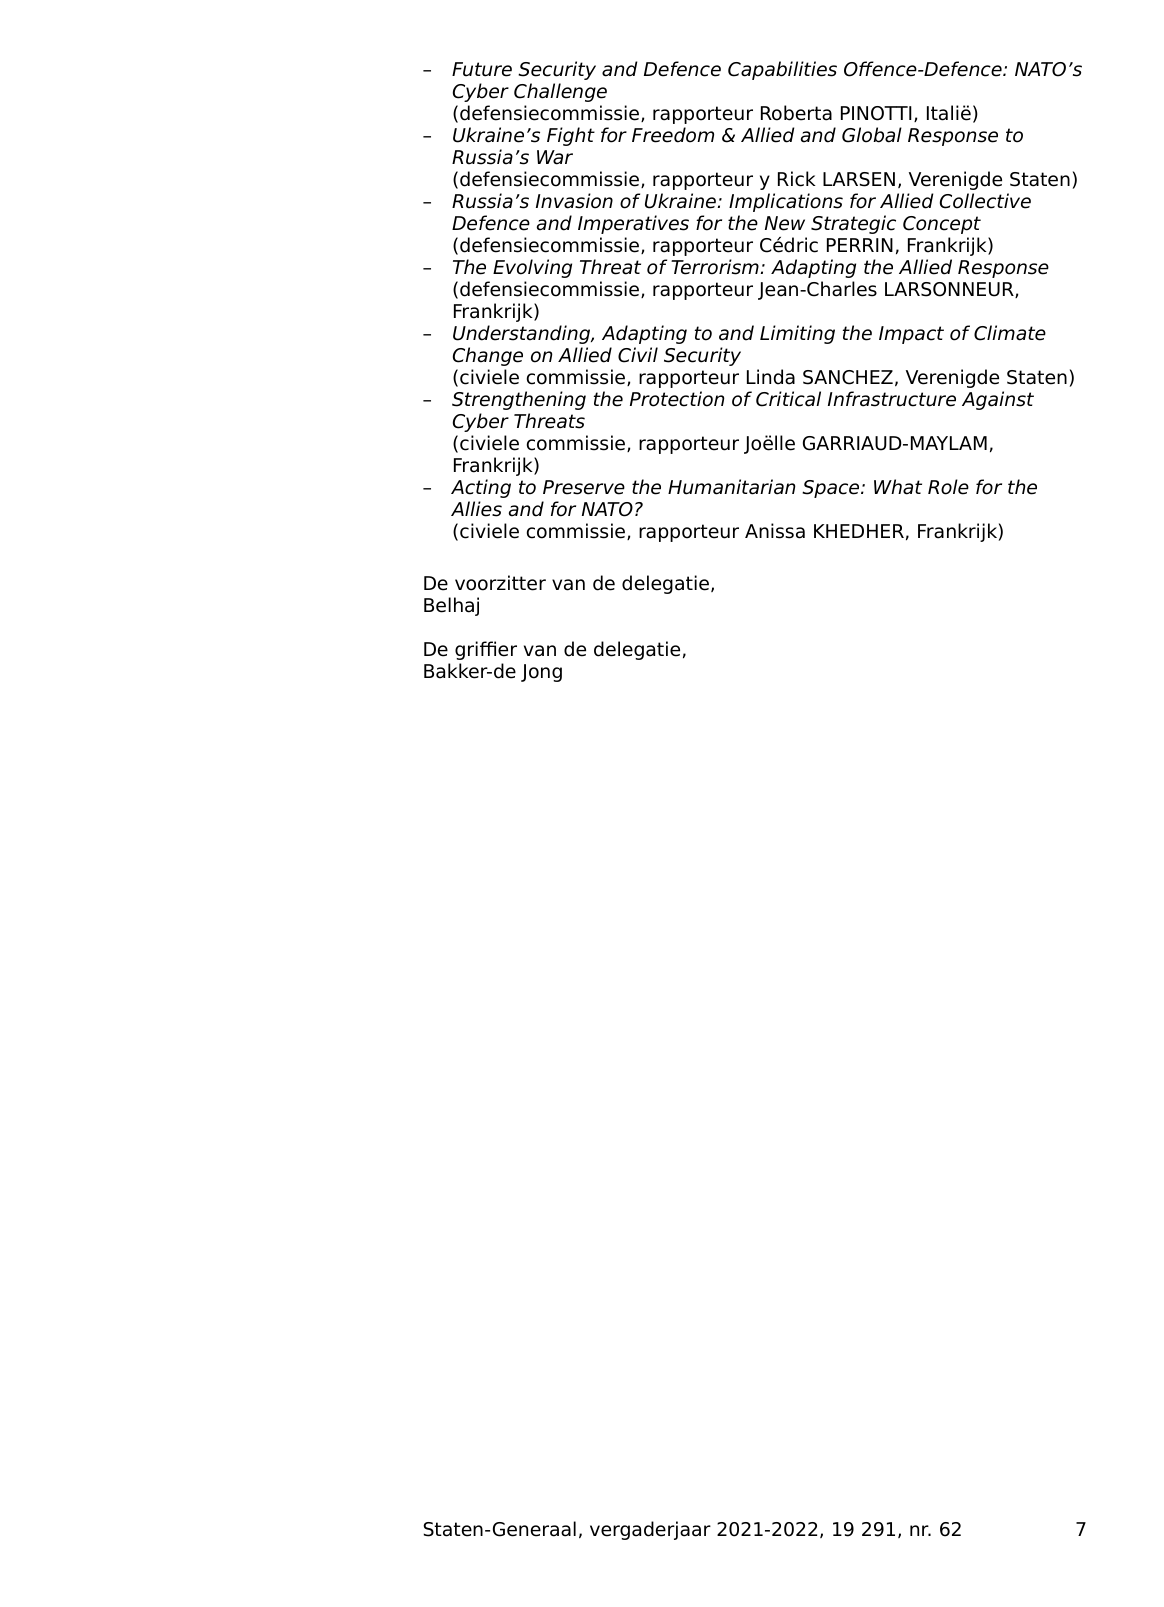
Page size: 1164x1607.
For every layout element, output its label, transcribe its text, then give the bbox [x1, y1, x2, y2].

text (defensiecommissie, rapporteur Jean-Charles LARSONNEUR, Frankrijk) [452, 279, 1087, 323]
text – Strengthening the Protection of Critical Infrastructure Against Cyber Threats [422, 389, 1087, 433]
text – Future Security and Defence Capabilities Offence-Defence: NATO’s Cyber Challenge [422, 59, 1087, 103]
text – Ukraine’s Fight for Freedom & Allied and Global Response to Russia’s War [422, 125, 1087, 169]
text – The Evolving Threat of Terrorism: Adapting the Allied Response [422, 257, 1087, 279]
text – Acting to Preserve the Humanitarian Space: What Role for the Allies and for NATO? [422, 477, 1087, 521]
text (civiele commissie, rapporteur Joëlle GARRIAUD-MAYLAM, Frankrijk) [452, 433, 1087, 477]
text De voorzitter van de delegatie, Belhaj [422, 573, 1087, 617]
text De griffier van de delegatie, Bakker-de Jong [422, 639, 1087, 683]
text (civiele commissie, rapporteur Linda SANCHEZ, Verenigde Staten) [452, 367, 1087, 389]
text (defensiecommissie, rapporteur y Rick LARSEN, Verenigde Staten) [452, 169, 1087, 191]
text (civiele commissie, rapporteur Anissa KHEDHER, Frankrijk) [452, 521, 1087, 543]
text (defensiecommissie, rapporteur Roberta PINOTTI, Italië) [452, 103, 1087, 125]
text – Understanding, Adapting to and Limiting the Impact of Climate Change on Allied Civil Security [422, 323, 1087, 367]
text – Russia’s Invasion of Ukraine: Implications for Allied Collective Defence and Imperatives for the New Strategic Concept [422, 191, 1087, 235]
text (defensiecommissie, rapporteur Cédric PERRIN, Frankrijk) [452, 235, 1087, 257]
